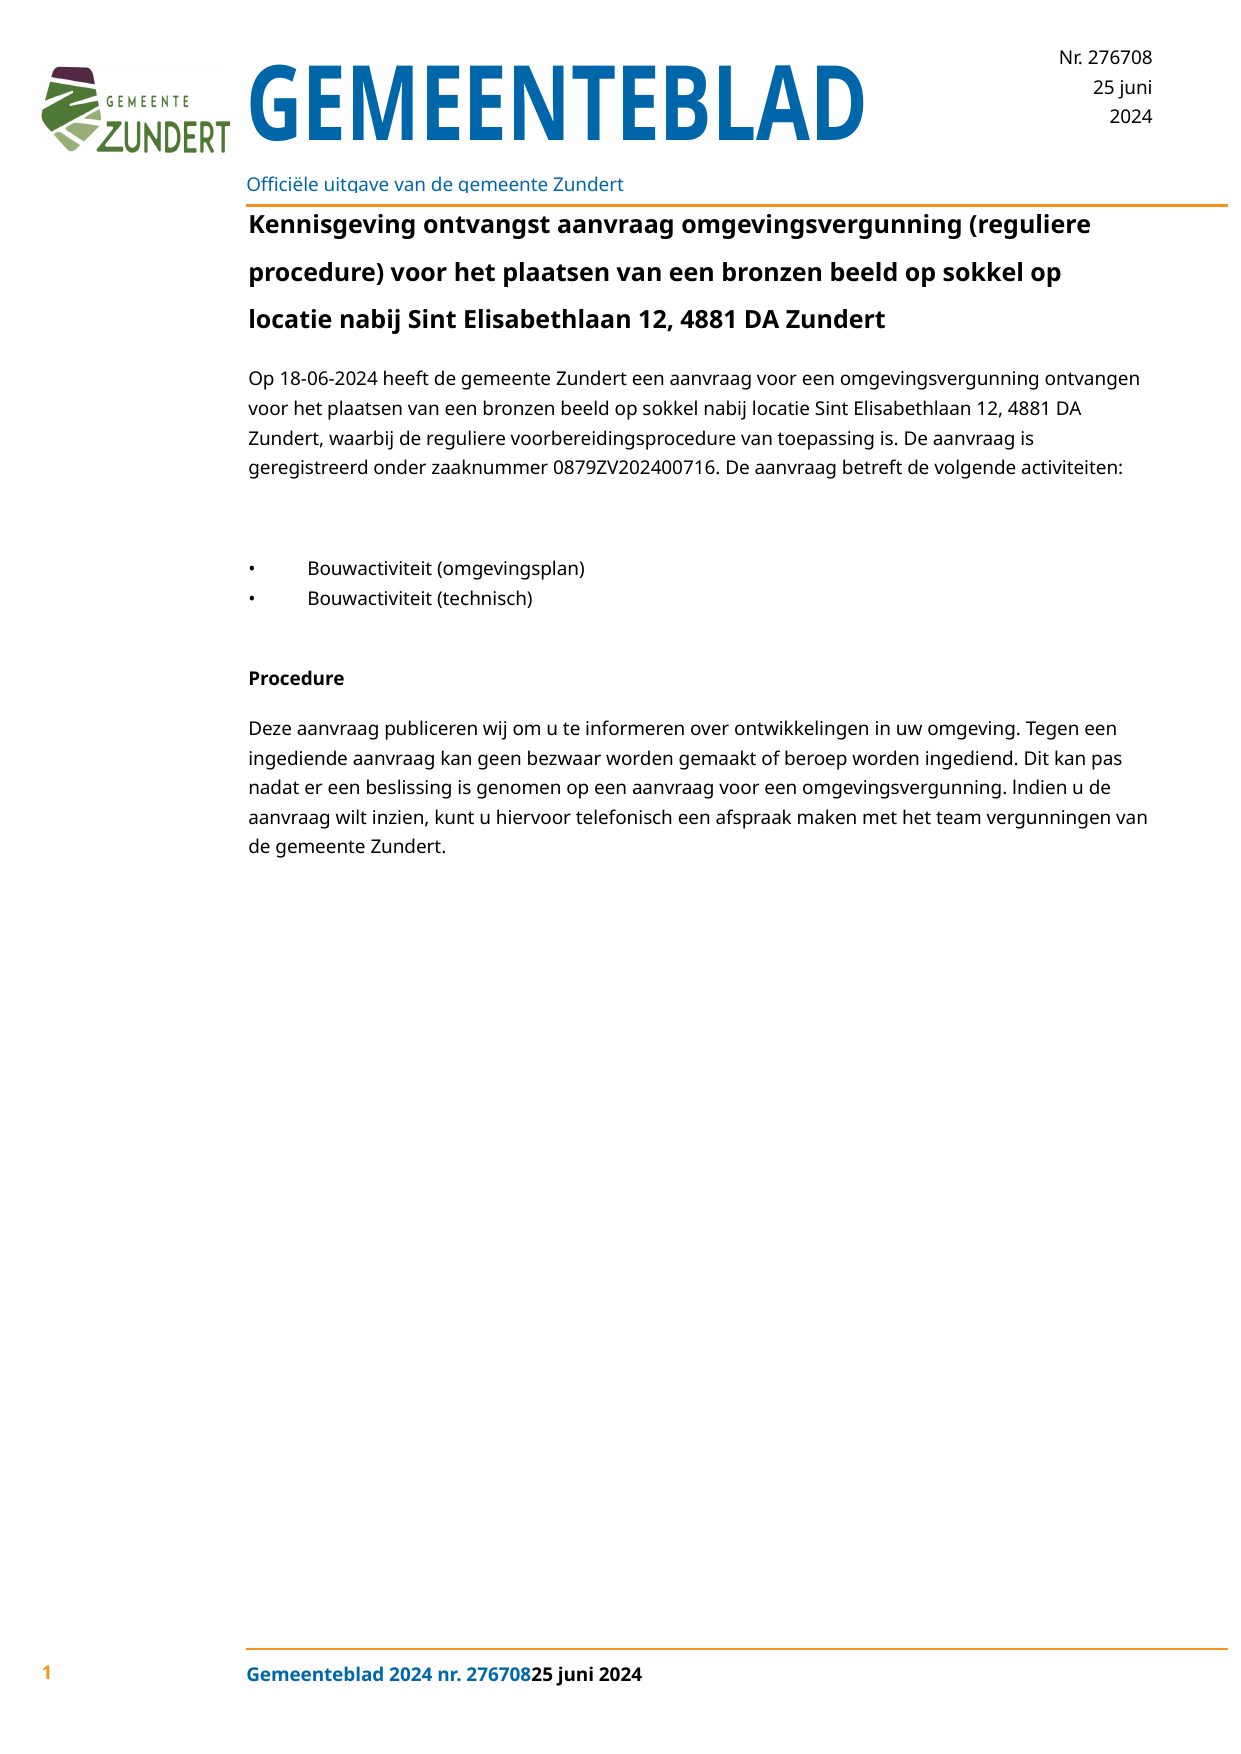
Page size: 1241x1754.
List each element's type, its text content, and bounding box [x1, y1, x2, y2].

text Procedure [248, 665, 1152, 690]
list Bouwactiviteit (omgevingsplan) [248, 555, 1152, 581]
list Bouwactiviteit (technisch) [248, 585, 1152, 610]
text Op 18-06-2024 heeft de gemeente Zundert een aanvraag voor een omgevingsvergunning ontvangen voor het plaatsen van een bronzen beeld op sokkel nabij locatie Sint Elisabethlaan 12, 4881 DA Zundert, waarbij de reguliere voorbereidingsprocedure van toepassing is. De aanvraag is geregistreerd onder zaaknummer 0879ZV202400716. De aanvraag betreft de volgende activiteiten: [248, 366, 1152, 480]
text Kennisgeving ontvangst aanvraag omgevingsvergunning (reguliere procedure) voor het plaatsen van een bronzen beeld op sokkel op locatie nabij Sint Elisabethlaan 12, 4881 DA Zundert [248, 207, 1152, 336]
text Deze aanvraag publiceren wij om u te informeren over ontwikkelingen in uw omgeving. Tegen een ingediende aanvraag kan geen bezwaar worden gemaakt of beroep worden ingediend. Dit kan pas nadat er een beslissing is genomen op een aanvraag voor een omgevingsvergunning. lndien u de aanvraag wilt inzien, kunt u hiervoor telefonisch een afspraak maken met het team vergunningen van de gemeente Zundert. [248, 715, 1152, 859]
picture [41, 47, 231, 172]
